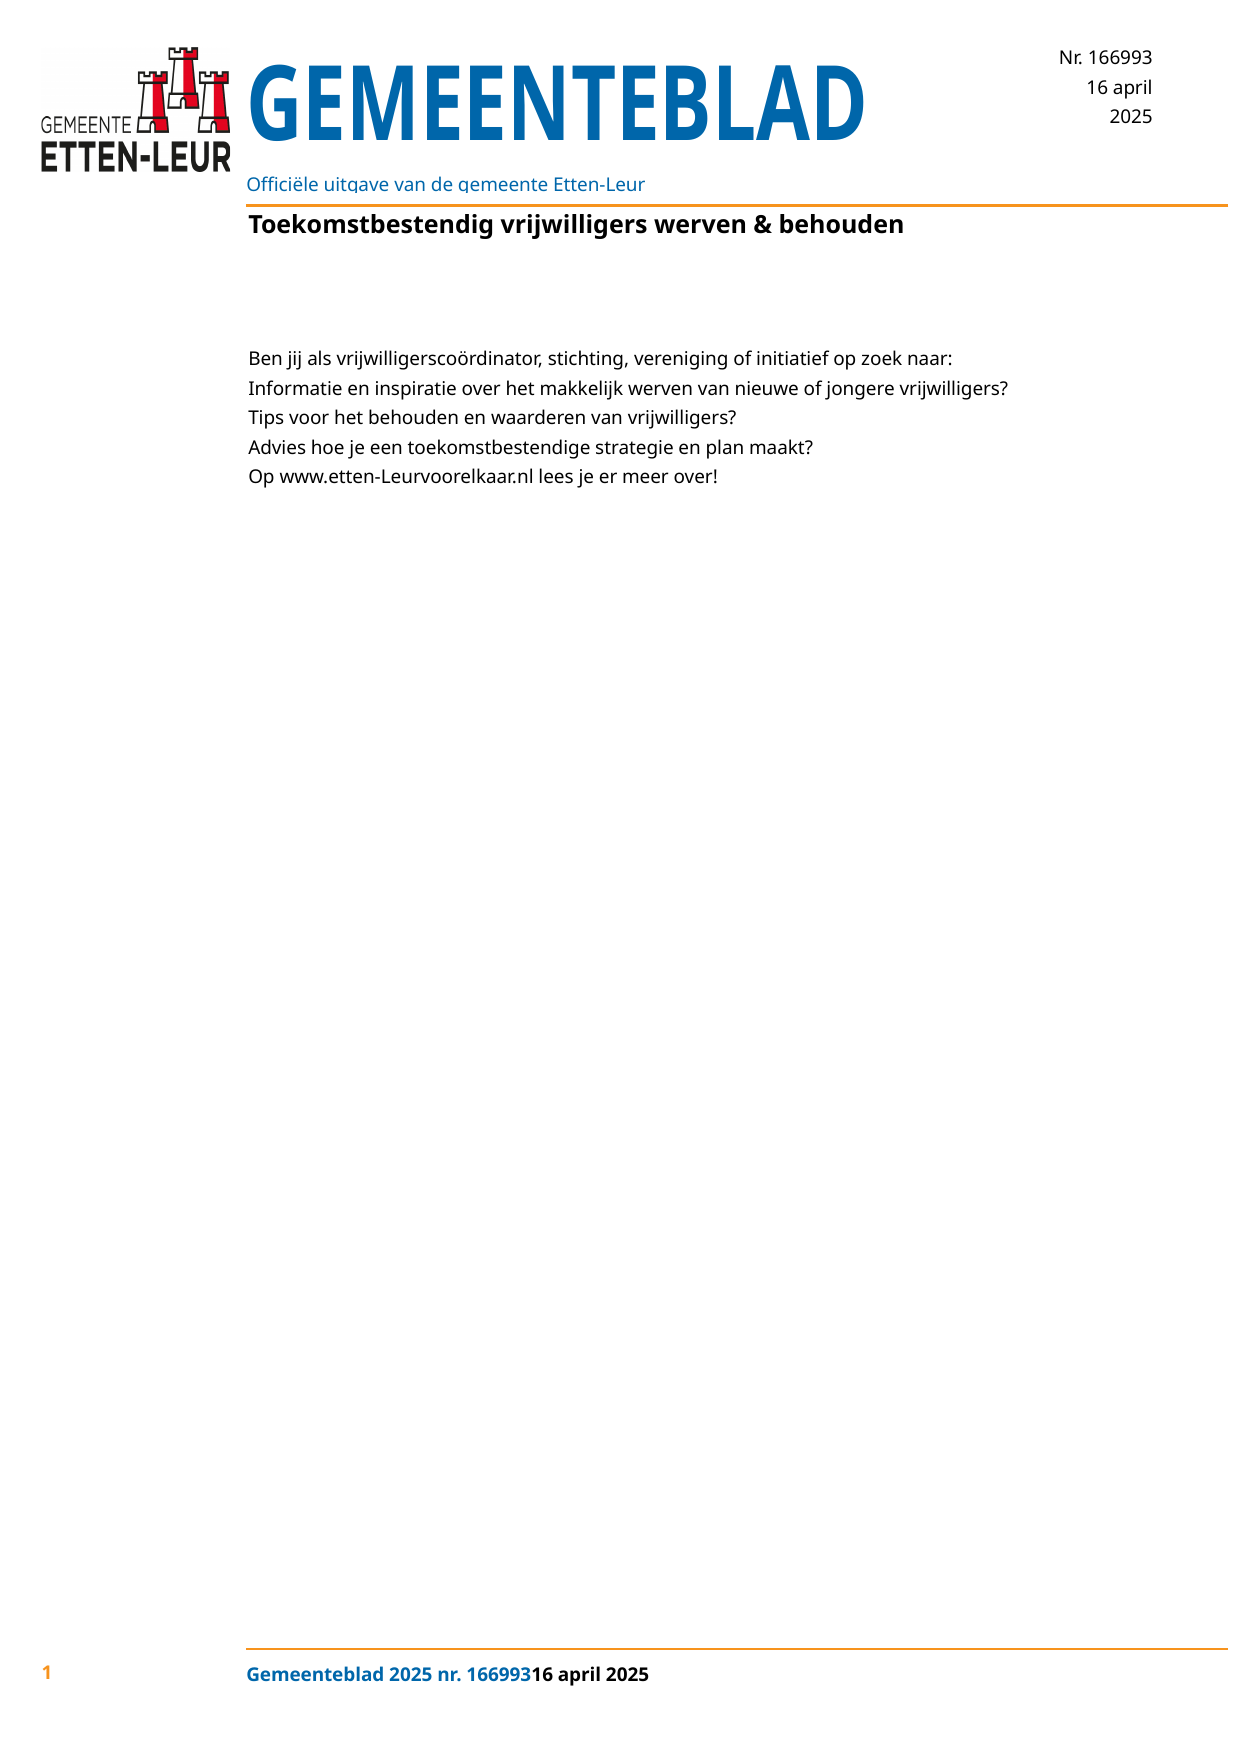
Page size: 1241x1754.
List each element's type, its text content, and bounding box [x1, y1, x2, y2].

picture [41, 47, 231, 172]
text Toekomstbestendig vrijwilligers werven & behouden [248, 207, 1152, 241]
text Op www.etten-Leurvoorelkaar.nl lees je er meer over! [248, 464, 1152, 489]
text Informatie en inspiratie over het makkelijk werven van nieuwe of jongere vrijwilligers? [248, 375, 1152, 401]
text Ben jij als vrijwilligerscoördinator, stichting, vereniging of initiatief op zoek naar: [248, 345, 1152, 371]
text Advies hoe je een toekomstbestendige strategie en plan maakt? [248, 434, 1152, 460]
text Tips voor het behouden en waarderen van vrijwilligers? [248, 404, 1152, 430]
